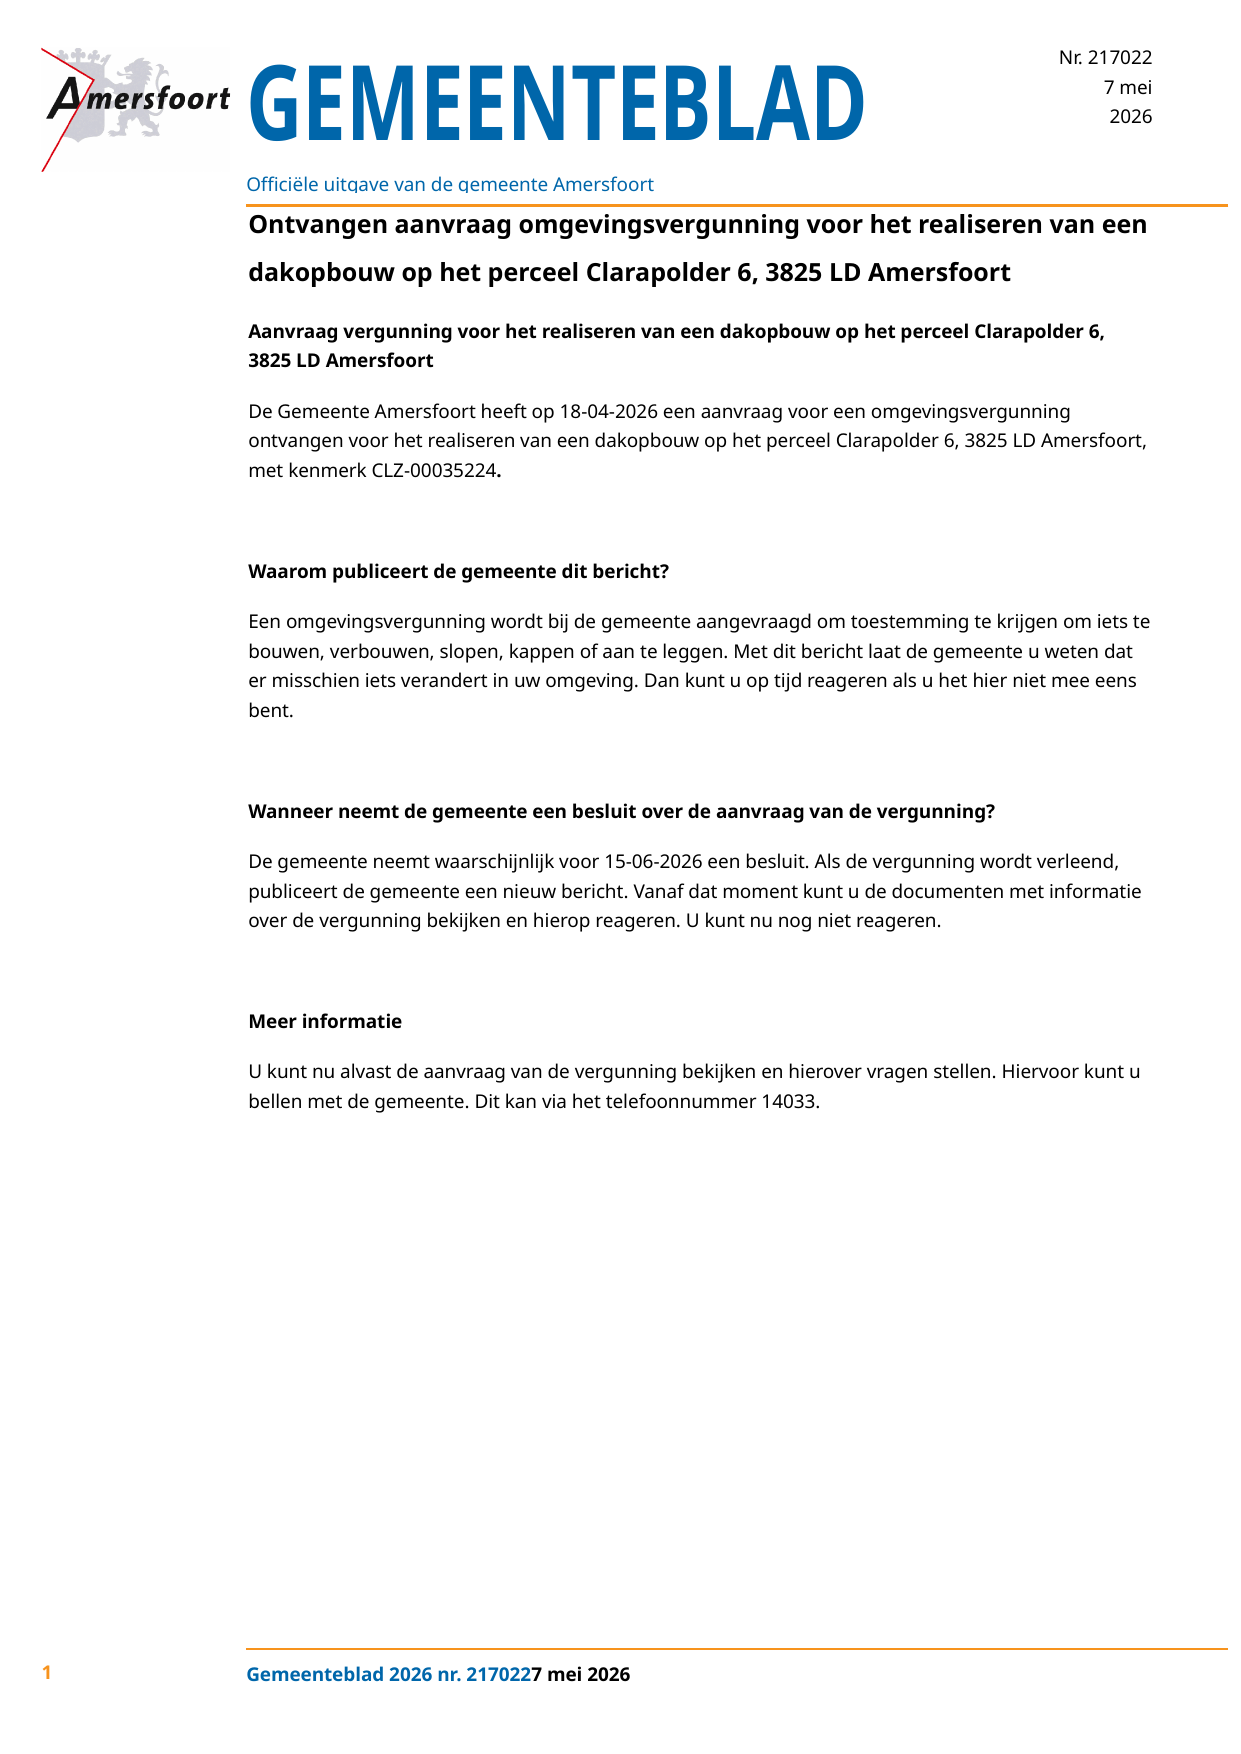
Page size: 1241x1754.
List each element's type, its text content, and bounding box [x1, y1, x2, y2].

text De gemeente neemt waarschijnlijk voor 15-06-2026 een besluit. Als de vergunning wordt verleend, publiceert de gemeente een nieuw bericht. Vanaf dat moment kunt u de documenten met informatie over de vergunning bekijken en hierop reageren. U kunt nu nog niet reageren. [248, 848, 1152, 933]
picture [41, 47, 231, 172]
text Ontvangen aanvraag omgevingsvergunning voor het realiseren van een dakopbouw op het perceel Clarapolder 6, 3825 LD Amersfoort [248, 207, 1152, 288]
text Aanvraag vergunning voor het realiseren van een dakopbouw op het perceel Clarapolder 6, 3825 LD Amersfoort [248, 318, 1152, 373]
text U kunt nu alvast de aanvraag van de vergunning bekijken en hierover vragen stellen. Hiervoor kunt u bellen met de gemeente. Dit kan via het telefoonnummer 14033. [248, 1059, 1152, 1114]
text Wanneer neemt de gemeente een besluit over de aanvraag van de vergunning? [248, 798, 1152, 824]
text Een omgevingsvergunning wordt bij de gemeente aangevraagd om toestemming te krijgen om iets te bouwen, verbouwen, slopen, kappen of aan te leggen. Met dit bericht laat de gemeente u weten dat er misschien iets verandert in uw omgeving. Dan kunt u op tijd reageren als u het hier niet mee eens bent. [248, 608, 1152, 723]
text Meer informatie [248, 1008, 1152, 1034]
text De Gemeente Amersfoort heeft op 18-04-2026 een aanvraag voor een omgevingsvergunning ontvangen voor het realiseren van een dakopbouw op het perceel Clarapolder 6, 3825 LD Amersfoort, met kenmerk CLZ-00035224. [248, 398, 1152, 483]
text Waarom publiceert de gemeente dit bericht? [248, 558, 1152, 584]
